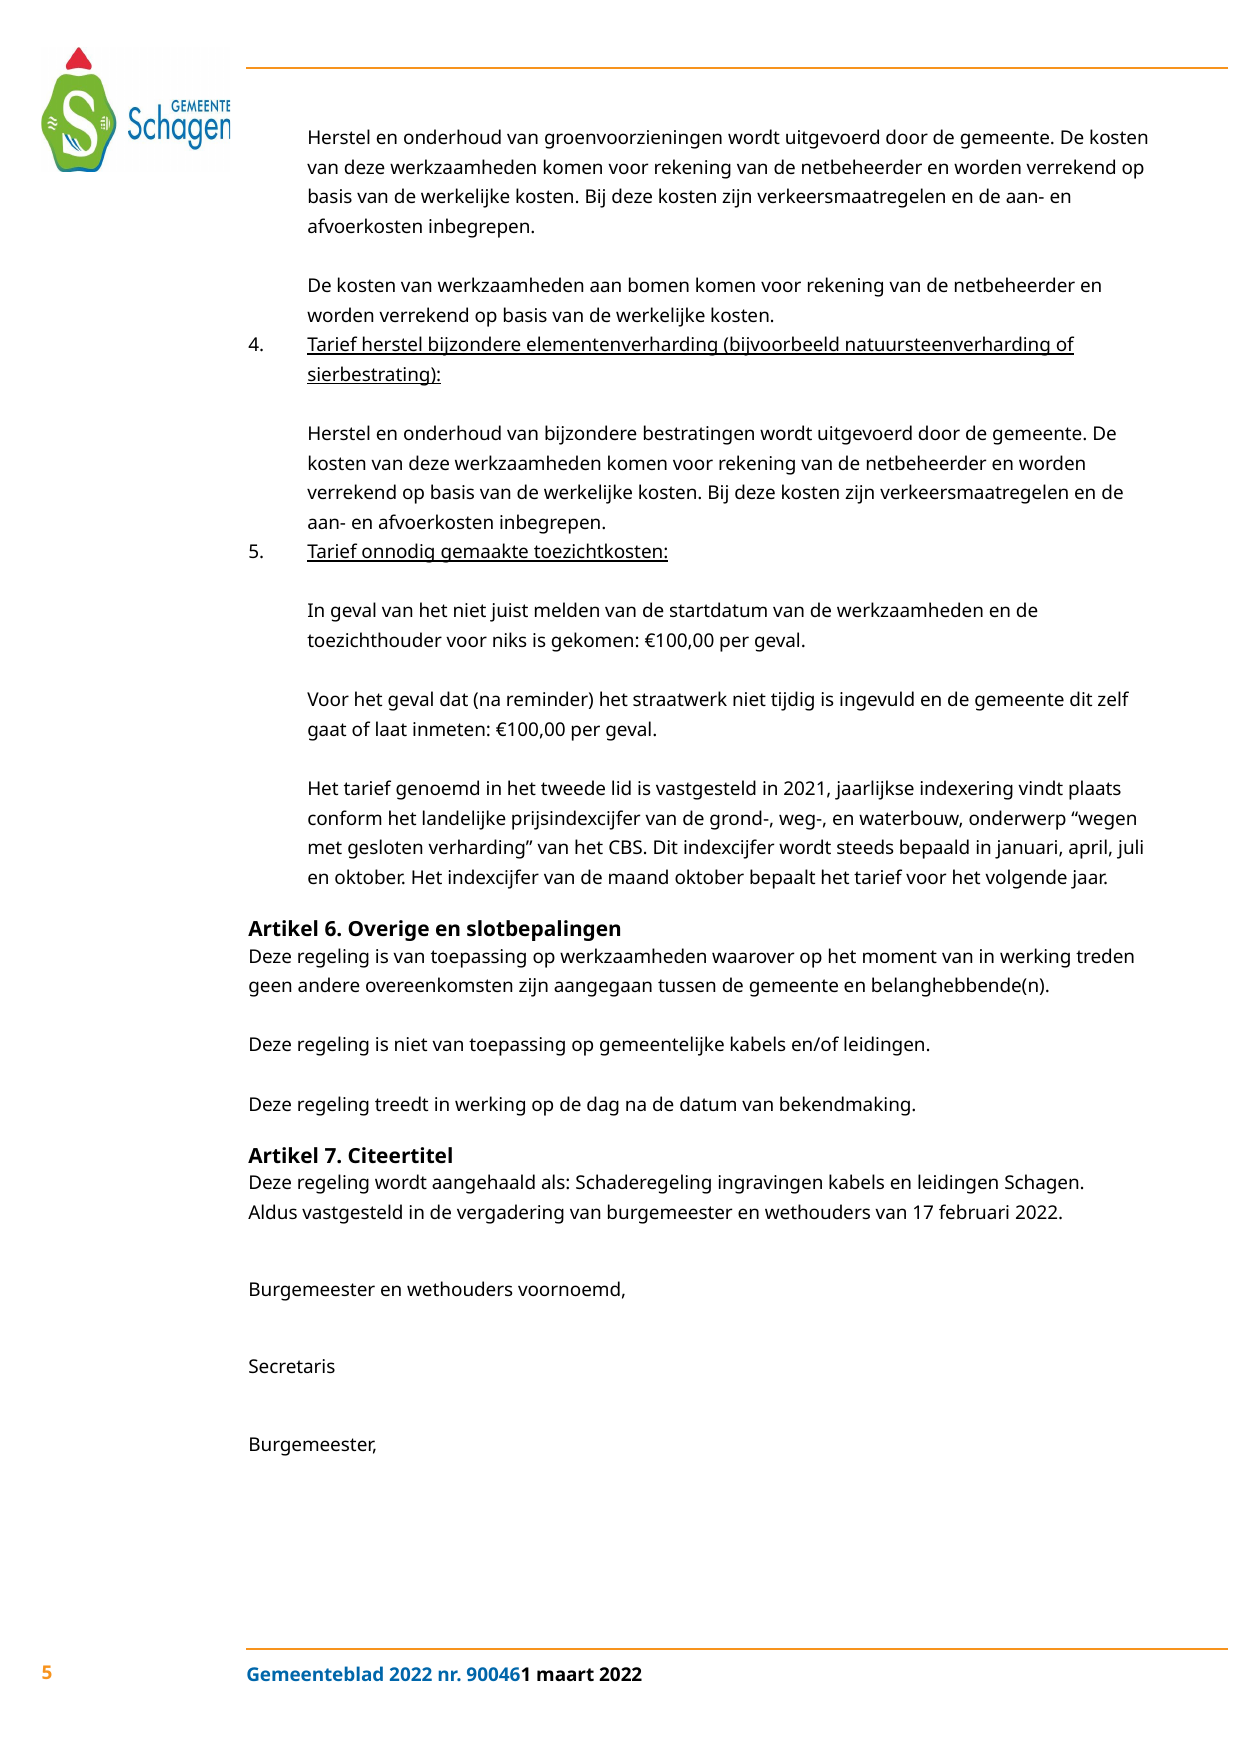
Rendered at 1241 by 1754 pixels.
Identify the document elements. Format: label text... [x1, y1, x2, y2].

text Deze regeling treedt in werking op de dag na de datum van bekendmaking. [248, 1091, 1152, 1116]
text Aldus vastgesteld in de vergadering van burgemeester en wethouders van 17 februari 2022. [248, 1199, 1152, 1225]
text Secretaris [248, 1353, 1152, 1379]
list Het tarief genoemd in het tweede lid is vastgesteld in 2021, jaarlijkse indexering vindt plaats conform het landelijke prijsindexcijfer van de grond-, weg-, en waterbouw, onderwerp “wegen met gesloten verharding” van het CBS. Dit indexcijfer wordt steeds bepaald in januari, april, juli en oktober. Het indexcijfer van de maand oktober bepaalt het tarief voor het volgende jaar. [248, 775, 1152, 890]
list Tarief herstel bijzondere elementenverharding (bijvoorbeeld natuursteenverharding of sierbestrating): [248, 331, 1152, 387]
list Herstel en onderhoud van bijzondere bestratingen wordt uitgevoerd door de gemeente. De kosten van deze werkzaamheden komen voor rekening van de netbeheerder en worden verrekend op basis van de werkelijke kosten. Bij deze kosten zijn verkeersmaatregelen en de aan- en afvoerkosten inbegrepen. [248, 420, 1152, 535]
list In geval van het niet juist melden van de startdatum van de werkzaamheden en de toezichthouder voor niks is gekomen: €100,00 per geval. [248, 598, 1152, 653]
list De kosten van werkzaamheden aan bomen komen voor rekening van de netbeheerder en worden verrekend op basis van de werkelijke kosten. [248, 272, 1152, 328]
text Deze regeling wordt aangehaald als: Schaderegeling ingravingen kabels en leidingen Schagen. [248, 1169, 1152, 1195]
picture [41, 47, 231, 172]
text Artikel 6. Overige en slotbepalingen [248, 914, 1152, 943]
text Deze regeling is niet van toepassing op gemeentelijke kabels en/of leidingen. [248, 1032, 1152, 1057]
text Burgemeester en wethouders voornoemd, [248, 1276, 1152, 1302]
text Artikel 7. Citeertitel [248, 1141, 1152, 1169]
list Herstel en onderhoud van groenvoorzieningen wordt uitgevoerd door de gemeente. De kosten van deze werkzaamheden komen voor rekening van de netbeheerder en worden verrekend op basis van de werkelijke kosten. Bij deze kosten zijn verkeersmaatregelen en de aan- en afvoerkosten inbegrepen. [248, 124, 1152, 239]
list Tarief onnodig gemaakte toezichtkosten: [248, 538, 1152, 564]
list Voor het geval dat (na reminder) het straatwerk niet tijdig is ingevuld en de gemeente dit zelf gaat of laat inmeten: €100,00 per geval. [248, 686, 1152, 742]
text Burgemeester, [248, 1431, 1152, 1456]
text Deze regeling is van toepassing op werkzaamheden waarover op het moment van in werking treden geen andere overeenkomsten zijn aangegaan tussen de gemeente en belanghebbende(n). [248, 943, 1152, 998]
